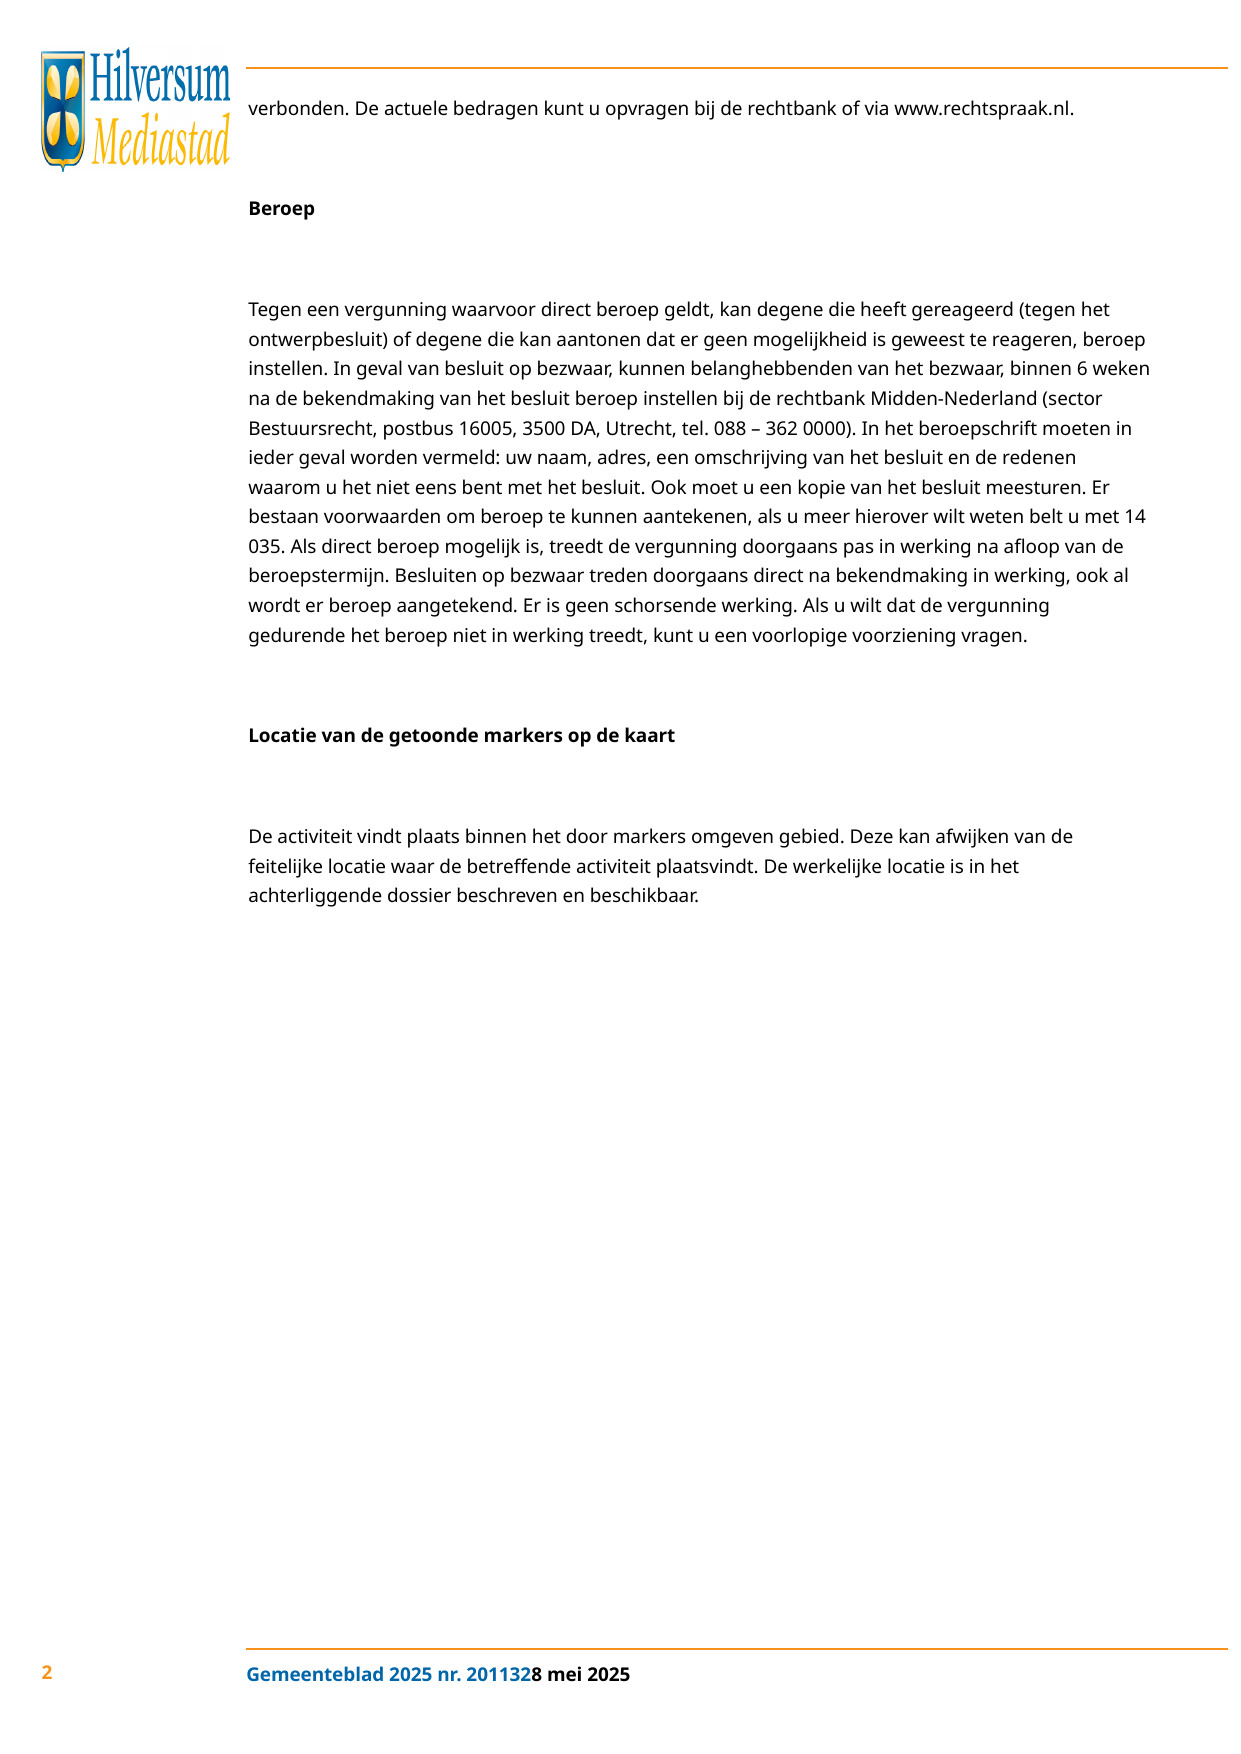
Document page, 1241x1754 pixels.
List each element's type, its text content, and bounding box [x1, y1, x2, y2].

text De activiteit vindt plaats binnen het door markers omgeven gebied. Deze kan afwijken van de feitelijke locatie waar de betreffende activiteit plaatsvindt. De werkelijke locatie is in het achterliggende dossier beschreven en beschikbaar. [248, 823, 1152, 908]
text Beroep [248, 196, 1152, 221]
picture [41, 47, 231, 172]
text Tegen een vergunning waarvoor direct beroep geldt, kan degene die heeft gereageerd (tegen het ontwerpbesluit) of degene die kan aantonen dat er geen mogelijkheid is geweest te reageren, beroep instellen. In geval van besluit op bezwaar, kunnen belanghebbenden van het bezwaar, binnen 6 weken na de bekendmaking van het besluit beroep instellen bij de rechtbank Midden-Nederland (sector Bestuursrecht, postbus 16005, 3500 DA, Utrecht, tel. 088 – 362 0000). In het beroepschrift moeten in ieder geval worden vermeld: uw naam, adres, een omschrijving van het besluit en de redenen waarom u het niet eens bent met het besluit. Ook moet u een kopie van het besluit meesturen. Er bestaan voorwaarden om beroep te kunnen aantekenen, als u meer hierover wilt weten belt u met 14 035. Als direct beroep mogelijk is, treedt de vergunning doorgaans pas in werking na afloop van de beroepstermijn. Besluiten op bezwaar treden doorgaans direct na bekendmaking in werking, ook al wordt er beroep aangetekend. Er is geen schorsende werking. Als u wilt dat de vergunning gedurende het beroep niet in werking treedt, kunt u een voorlopige voorziening vragen. [248, 296, 1152, 648]
text verbonden. De actuele bedragen kunt u opvragen bij de rechtbank of via www.rechtspraak.nl. [248, 95, 1152, 121]
text Locatie van de getoonde markers op de kaart [248, 723, 1152, 748]
